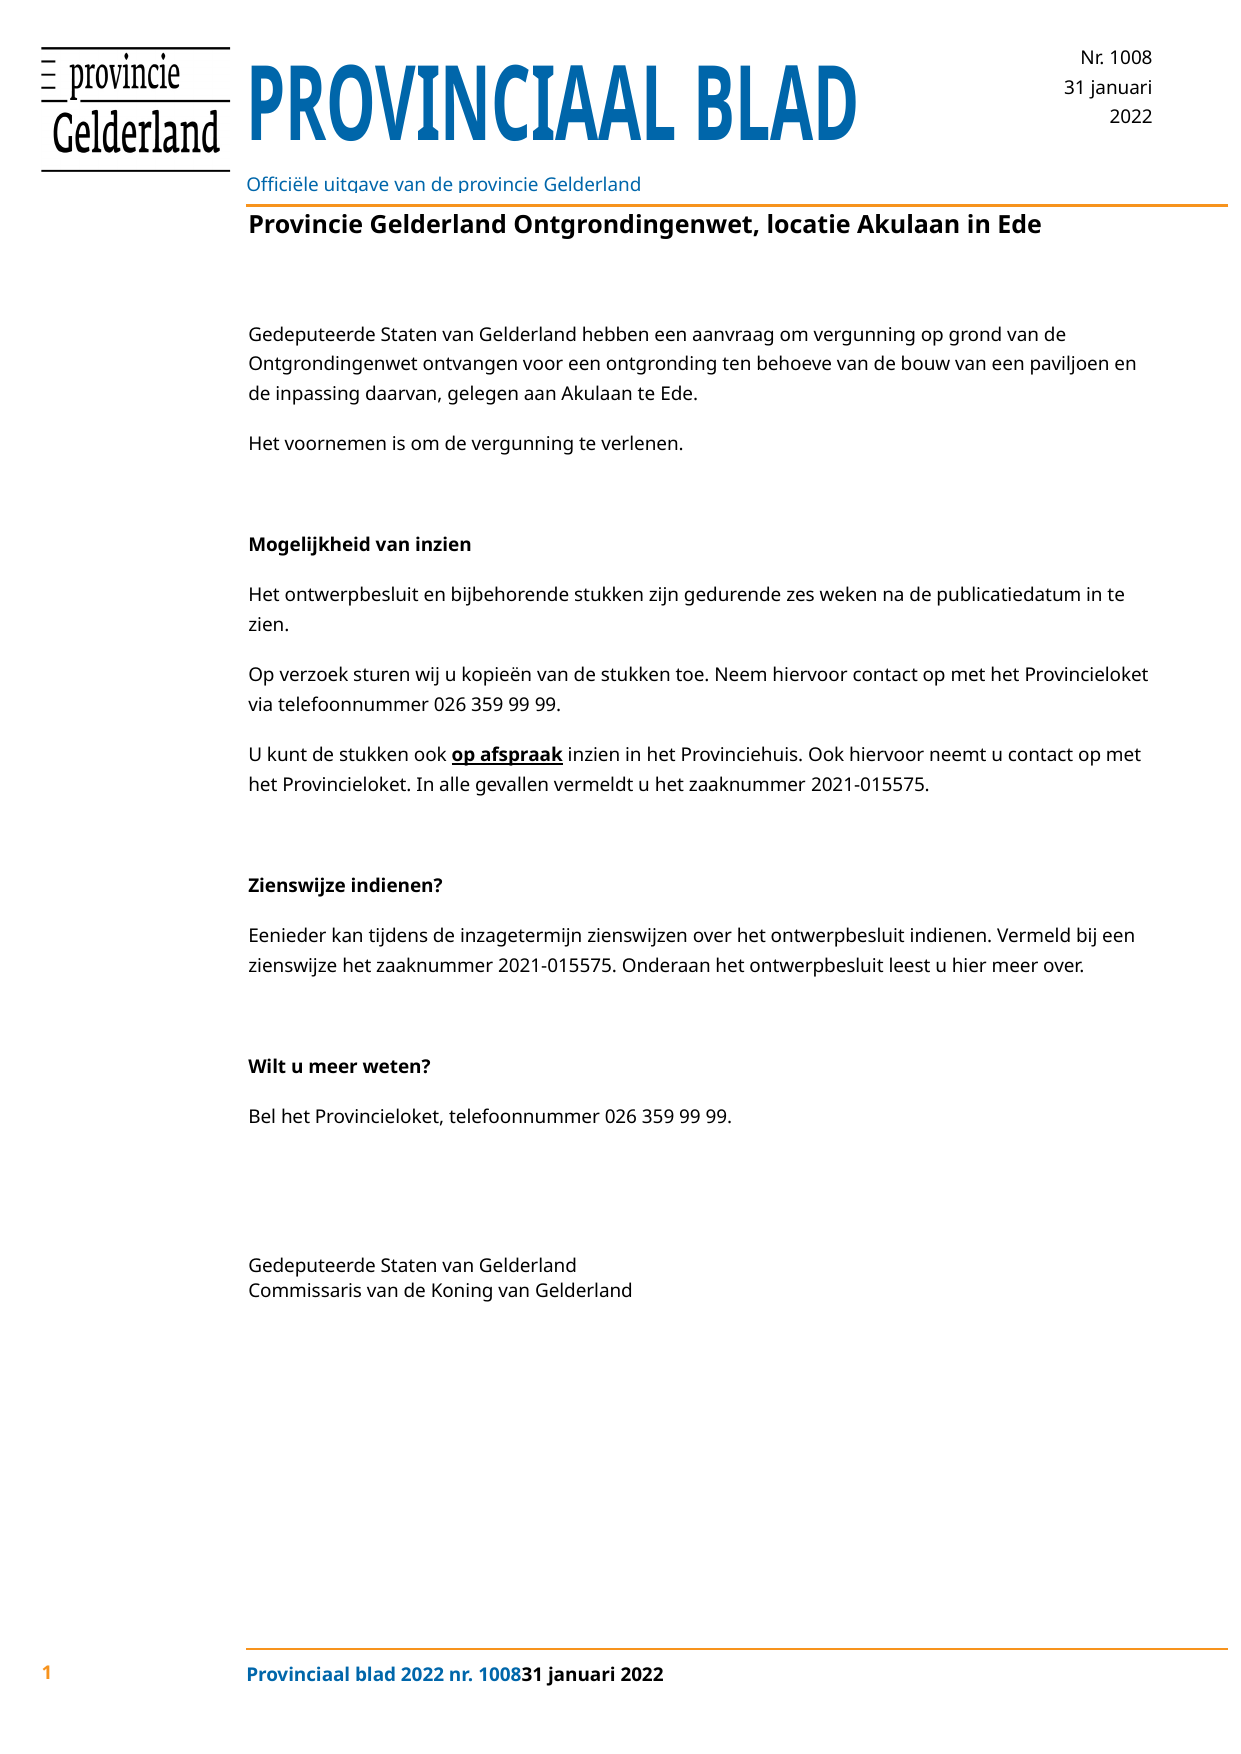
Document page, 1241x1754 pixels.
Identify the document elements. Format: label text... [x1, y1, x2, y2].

text Het ontwerpbesluit en bijbehorende stukken zijn gedurende zes weken na de publicatiedatum in te zien. [248, 582, 1152, 637]
text Bel het Provincieloket, telefoonnummer 026 359 99 99. [248, 1103, 1152, 1129]
text Het voornemen is om de vergunning te verlenen. [248, 430, 1152, 456]
picture [41, 47, 231, 172]
text U kunt de stukken ook op afspraak inzien in het Provinciehuis. Ook hiervoor neemt u contact op met het Provincieloket. In alle gevallen vermeldt u het zaaknummer 2021-015575. [248, 742, 1152, 797]
text Provincie Gelderland Ontgrondingenwet, locatie Akulaan in Ede [248, 207, 1152, 241]
text Commissaris van de Koning van Gelderland [248, 1278, 1152, 1303]
text Zienswijze indienen? [248, 872, 1152, 898]
text Mogelijkheid van inzien [248, 531, 1152, 557]
text Gedeputeerde Staten van Gelderland hebben een aanvraag om vergunning op grond van de Ontgrondingenwet ontvangen voor een ontgronding ten behoeve van de bouw van een paviljoen en de inpassing daarvan, gelegen aan Akulaan te Ede. [248, 321, 1152, 406]
text Op verzoek sturen wij u kopieën van de stukken toe. Neem hiervoor contact op met het Provincieloket via telefoonnummer 026 359 99 99. [248, 662, 1152, 717]
text Wilt u meer weten? [248, 1053, 1152, 1078]
text Gedeputeerde Staten van Gelderland [248, 1252, 1152, 1278]
text Eenieder kan tijdens de inzagetermijn zienswijzen over het ontwerpbesluit indienen. Vermeld bij een zienswijze het zaaknummer 2021-015575. Onderaan het ontwerpbesluit leest u hier meer over. [248, 922, 1152, 978]
